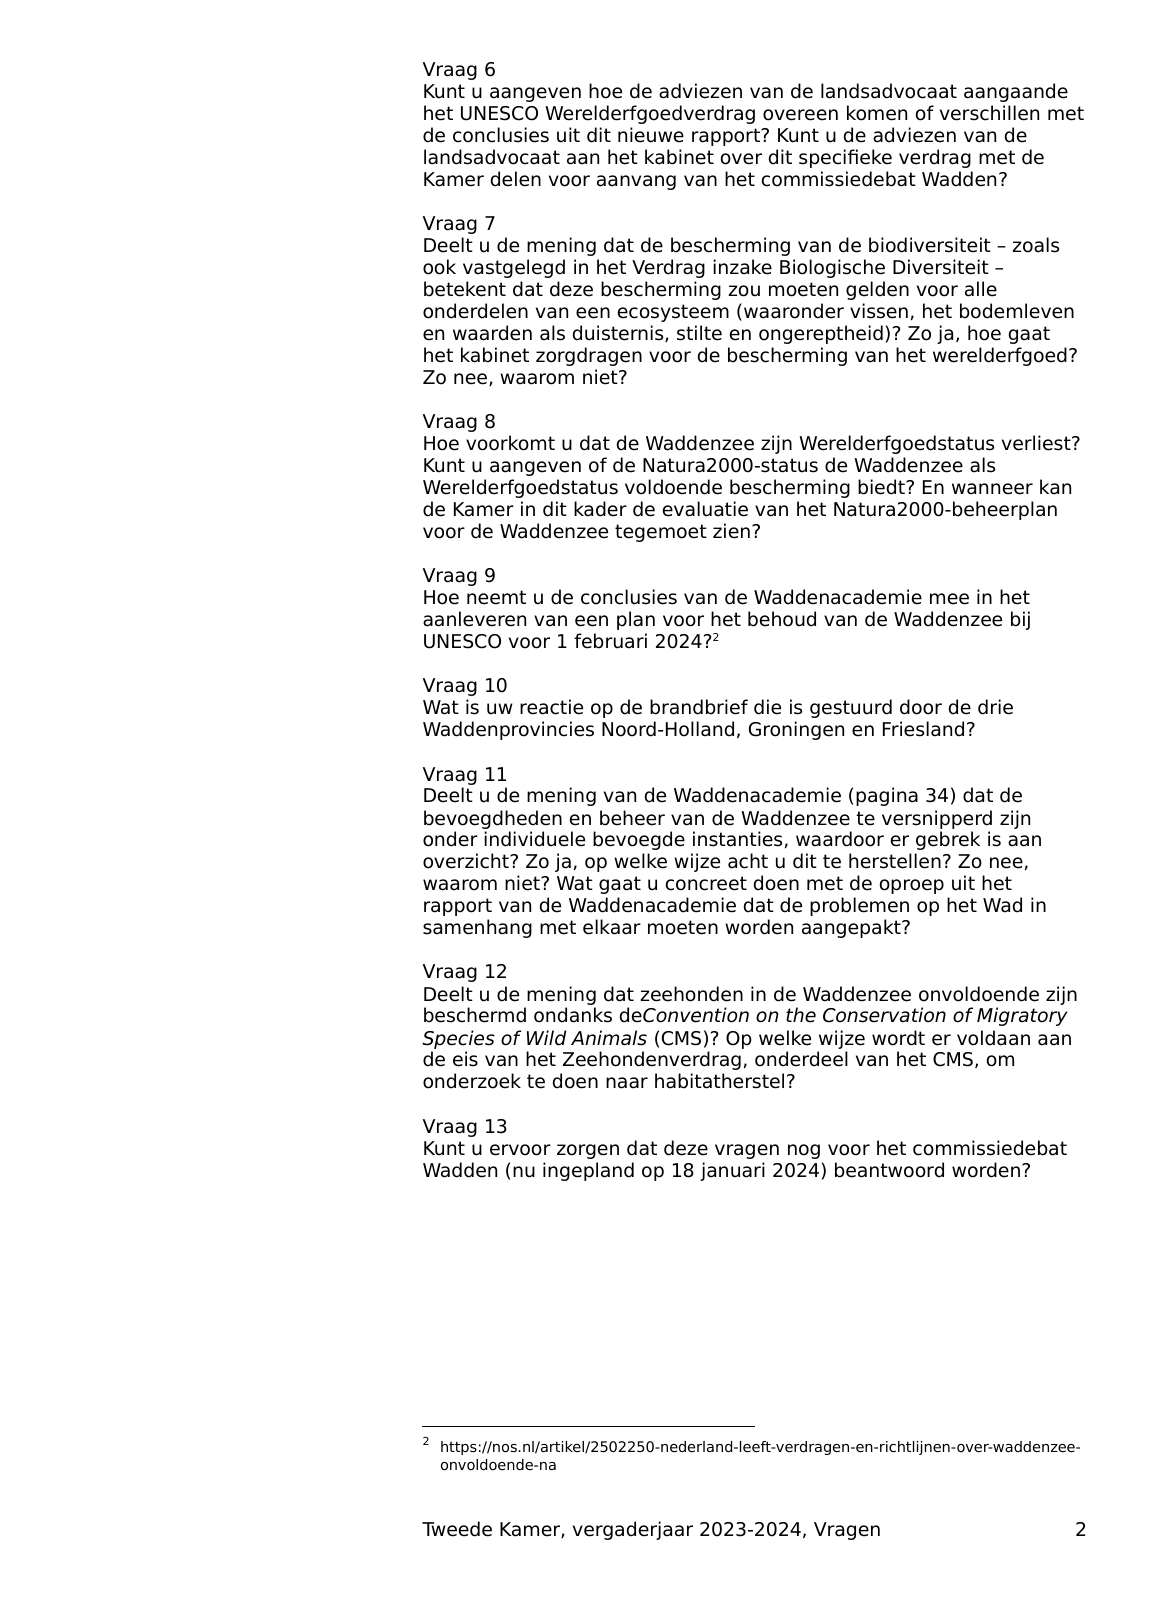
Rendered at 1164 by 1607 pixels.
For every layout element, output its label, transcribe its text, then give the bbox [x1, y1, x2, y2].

text Vraag 10 [422, 675, 1087, 697]
text Vraag 11 [422, 763, 1087, 785]
text Vraag 13 [422, 1116, 1087, 1137]
text Vraag 8 [422, 411, 1087, 433]
text Vraag 12 [422, 961, 1087, 983]
text Deelt u de mening van de Waddenacademie (pagina 34) dat de bevoegdheden en beheer van de Waddenzee te versnipperd zijn onder individuele bevoegde instanties, waardoor er gebrek is aan overzicht? Zo ja, op welke wijze acht u dit te herstellen? Zo nee, waarom niet? Wat gaat u concreet doen met de oproep uit het rapport van de Waddenacademie dat de problemen op het Wad in samenhang met elkaar moeten worden aangepakt? [422, 785, 1087, 939]
text Vraag 7 [422, 213, 1087, 235]
text Hoe voorkomt u dat de Waddenzee zijn Werelderfgoedstatus verliest? Kunt u aangeven of de Natura2000-status de Waddenzee als Werelderfgoedstatus voldoende bescherming biedt? En wanneer kan de Kamer in dit kader de evaluatie van het Natura2000-beheerplan voor de Waddenzee tegemoet zien? [422, 433, 1087, 543]
text Vraag 9 [422, 565, 1087, 587]
text Wat is uw reactie op de brandbrief die is gestuurd door de drie Waddenprovincies Noord-Holland, Groningen en Friesland? [422, 697, 1087, 741]
text Deelt u de mening dat de bescherming van de biodiversiteit – zoals ook vastgelegd in het Verdrag inzake Biologische Diversiteit – betekent dat deze bescherming zou moeten gelden voor alle onderdelen van een ecosysteem (waaronder vissen, het bodemleven en waarden als duisternis, stilte en ongereptheid)? Zo ja, hoe gaat het kabinet zorgdragen voor de bescherming van het werelderfgoed? Zo nee, waarom niet? [422, 235, 1087, 389]
text Kunt u ervoor zorgen dat deze vragen nog voor het commissiedebat Wadden (nu ingepland op 18 januari 2024) beantwoord worden? [422, 1137, 1087, 1181]
text https://nos.nl/artikel/2502250-nederland-leeft-verdragen-en-richtlijnen-over-waddenzee-onvoldoende-na [422, 1435, 1087, 1474]
text Hoe neemt u de conclusies van de Waddenacademie mee in het aanleveren van een plan voor het behoud van de Waddenzee bij UNESCO voor 1 februari 2024? [422, 587, 1087, 653]
text Vraag 6 [422, 59, 1087, 81]
text Kunt u aangeven hoe de adviezen van de landsadvocaat aangaande het UNESCO Werelderfgoedverdrag overeen komen of verschillen met de conclusies uit dit nieuwe rapport? Kunt u de adviezen van de landsadvocaat aan het kabinet over dit specifieke verdrag met de Kamer delen voor aanvang van het commissiedebat Wadden? [422, 81, 1087, 191]
text Deelt u de mening dat zeehonden in de Waddenzee onvoldoende zijn beschermd ondanks deConvention on the Conservation of Migratory Species of Wild Animals (CMS)? Op welke wijze wordt er voldaan aan de eis van het Zeehondenverdrag, onderdeel van het CMS, om onderzoek te doen naar habitatherstel? [422, 983, 1087, 1093]
